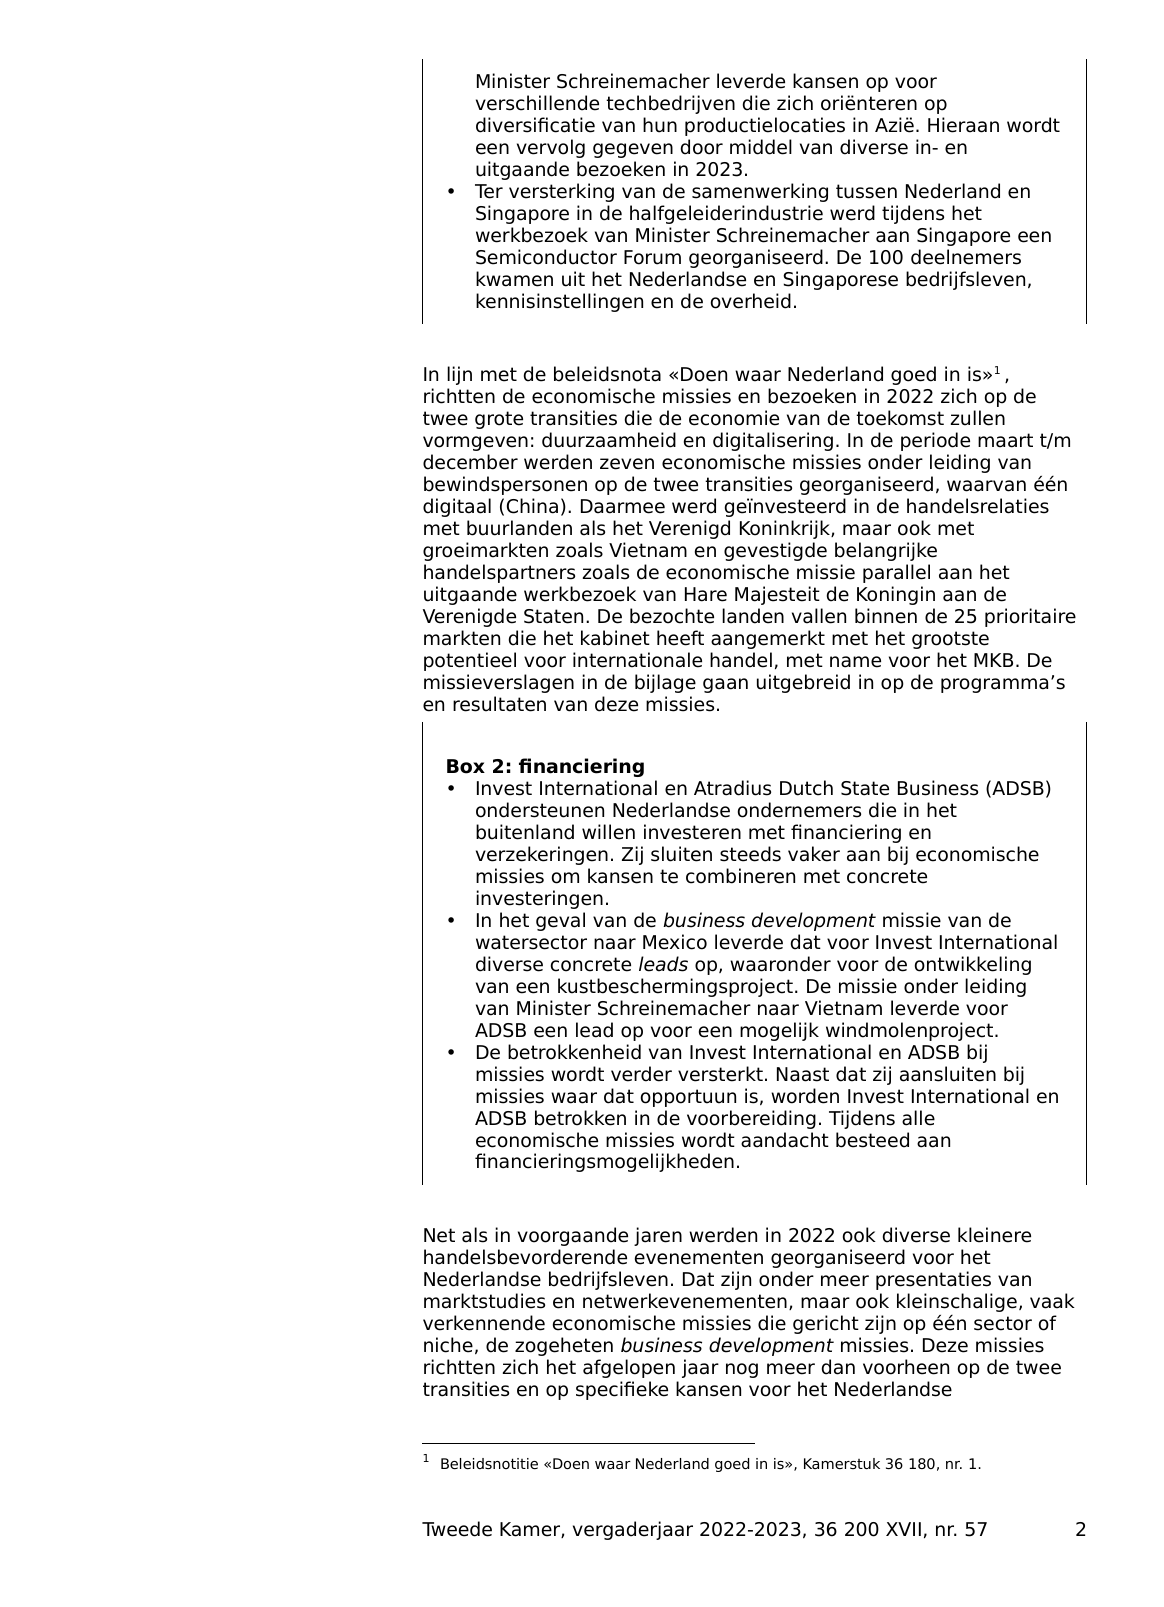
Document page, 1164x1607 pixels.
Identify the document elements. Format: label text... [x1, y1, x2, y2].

text Net als in voorgaande jaren werden in 2022 ook diverse kleinere handelsbevorderende evenementen georganiseerd voor het Nederlandse bedrijfsleven. Dat zijn onder meer presentaties van marktstudies en netwerkevenementen, maar ook kleinschalige, vaak verkennende economische missies die gericht zijn op één sector of niche, de zogeheten business development missies. Deze missies richtten zich het afgelopen jaar nog meer dan voorheen op de twee transities en op specifieke kansen voor het Nederlandse [422, 1225, 1087, 1401]
table_header Minister Schreinemacher leverde kansen op voor verschillende techbedrijven die zich oriënteren op diversificatie van hun productielocaties in Azië. Hieraan wordt een vervolg gegeven door middel van diverse in- en uitgaande bezoeken in 2023. • Ter versterking van de samenwerking tussen Nederland en Singapore in de halfgeleiderindustrie werd tijdens het werkbezoek van Minister Schreinemacher aan Singapore een Semiconductor Forum georganiseerd. De 100 deelnemers kwamen uit het Nederlandse en Singaporese bedrijfsleven, kennisinstellingen en de overheid. [423, 59, 1086, 324]
text Beleidsnotitie «Doen waar Nederland goed in is», Kamerstuk 36 180, nr. 1. [422, 1452, 1087, 1474]
table_header Box 2: financiering • Invest International en Atradius Dutch State Business (ADSB) ondersteunen Nederlandse ondernemers die in het buitenland willen investeren met financiering en verzekeringen. Zij sluiten steeds vaker aan bij economische missies om kansen te combineren met concrete investeringen. • In het geval van de business development missie van de watersector naar Mexico leverde dat voor Invest International diverse concrete leads op, waaronder voor de ontwikkeling van een kustbeschermingsproject. De missie onder leiding van Minister Schreinemacher naar Vietnam leverde voor ADSB een lead op voor een mogelijk windmolenproject. • De betrokkenheid van Invest International en ADSB bij missies wordt verder versterkt. Naast dat zij aansluiten bij missies waar dat opportuun is, worden Invest International en ADSB betrokken in de voorbereiding. Tijdens alle economische missies wordt aandacht besteed aan financieringsmogelijkheden. [423, 722, 1086, 1185]
text In lijn met de beleidsnota «Doen waar Nederland goed in is», richtten de economische missies en bezoeken in 2022 zich op de twee grote transities die de economie van de toekomst zullen vormgeven: duurzaamheid en digitalisering. In de periode maart t/m december werden zeven economische missies onder leiding van bewindspersonen op de twee transities georganiseerd, waarvan één digitaal (China). Daarmee werd geïnvesteerd in de handelsrelaties met buurlanden als het Verenigd Koninkrijk, maar ook met groeimarkten zoals Vietnam en gevestigde belangrijke handelspartners zoals de economische missie parallel aan het uitgaande werkbezoek van Hare Majesteit de Koningin aan de Verenigde Staten. De bezochte landen vallen binnen de 25 prioritaire markten die het kabinet heeft aangemerkt met het grootste potentieel voor internationale handel, met name voor het MKB. De missieverslagen in de bijlage gaan uitgebreid in op de programma’s en resultaten van deze missies. [422, 364, 1087, 716]
